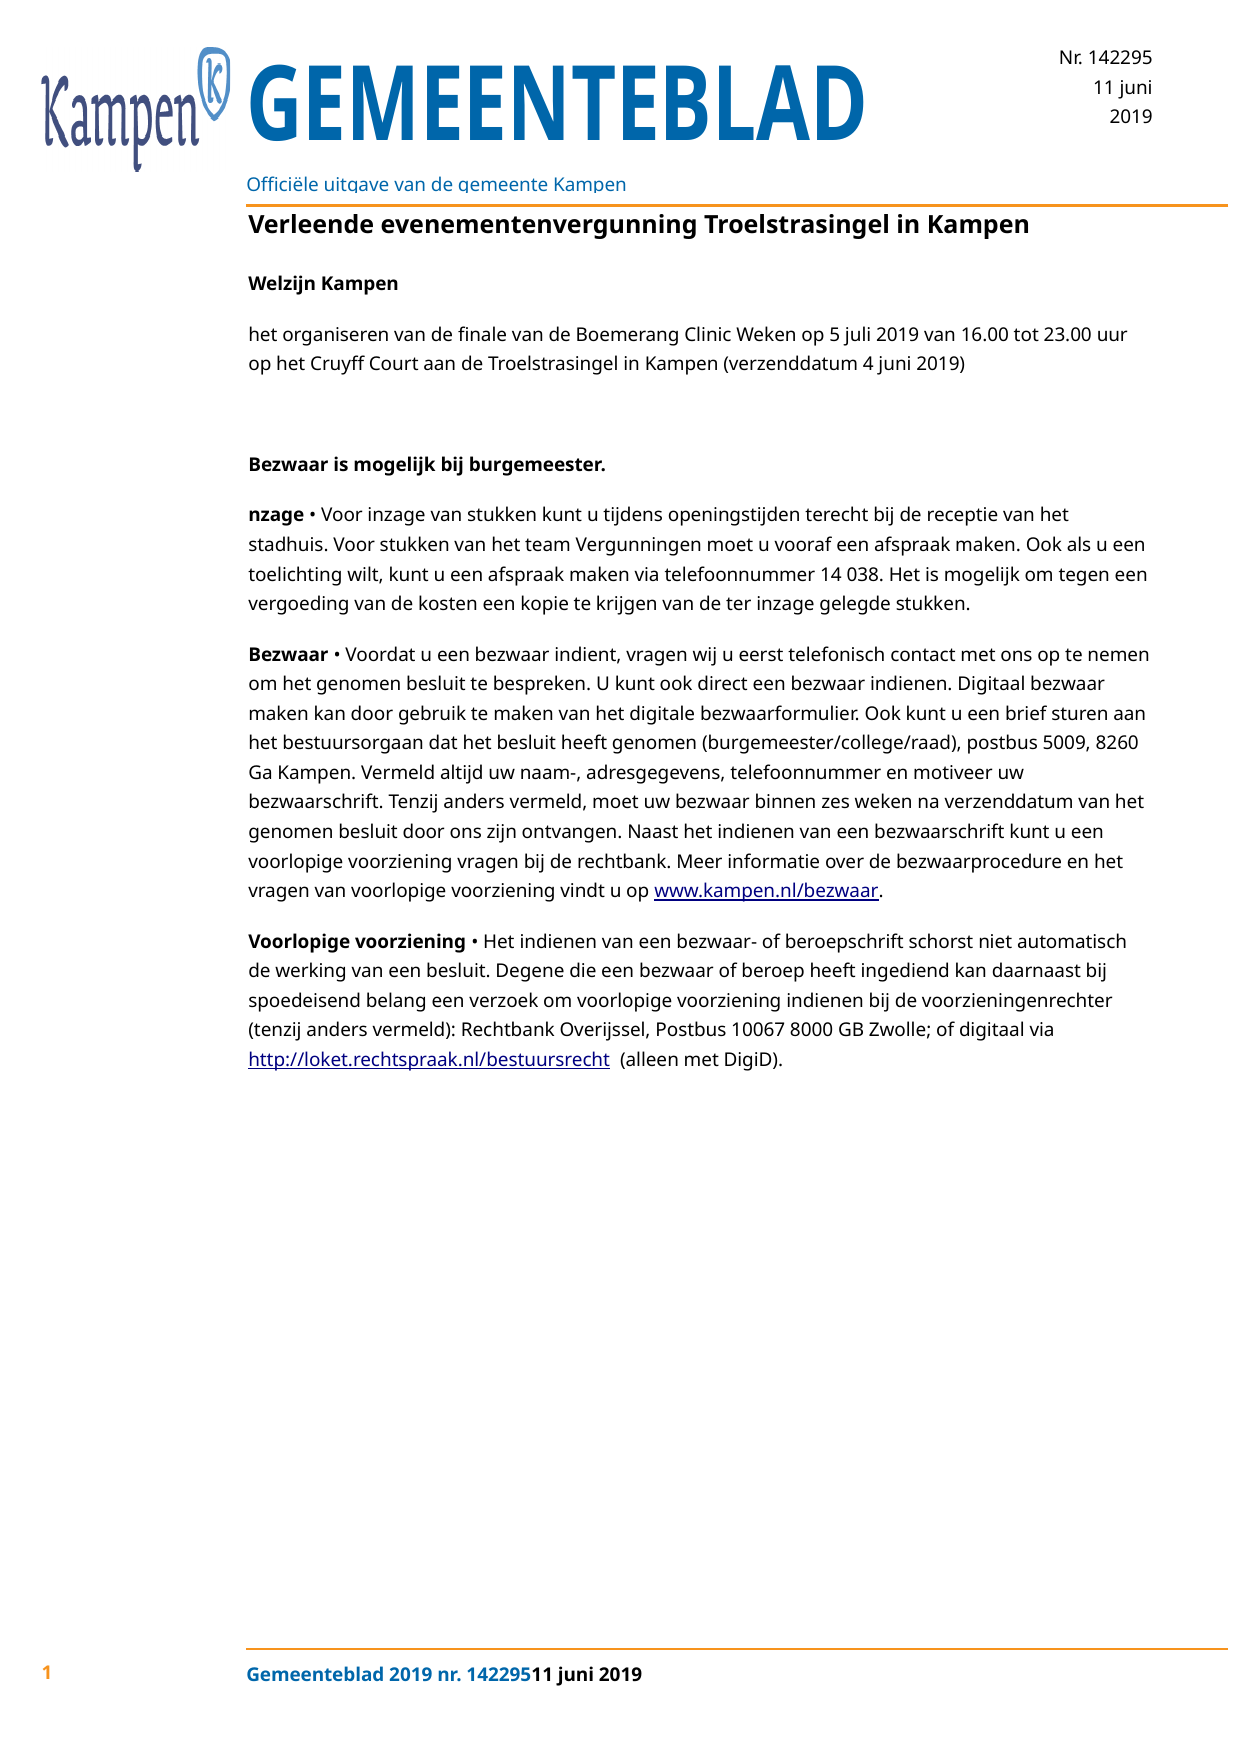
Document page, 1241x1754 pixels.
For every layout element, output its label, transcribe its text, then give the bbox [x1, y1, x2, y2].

text Bezwaar is mogelijk bij burgemeester. [248, 451, 1152, 477]
text Bezwaar • Voordat u een bezwaar indient, vragen wij u eerst telefonisch contact met ons op te nemen om het genomen besluit te bespreken. U kunt ook direct een bezwaar indienen. Digitaal bezwaar maken kan door gebruik te maken van het digitale bezwaarformulier. Ook kunt u een brief sturen aan het bestuursorgaan dat het besluit heeft genomen (burgemeester/college/raad), postbus 5009, 8260 Ga Kampen. Vermeld altijd uw naam-, adresgegevens, telefoonnummer en motiveer uw bezwaarschrift. Tenzij anders vermeld, moet uw bezwaar binnen zes weken na verzenddatum van het genomen besluit door ons zijn ontvangen. Naast het indienen van een bezwaarschrift kunt u een voorlopige voorziening vragen bij de rechtbank. Meer informatie over de bezwaarprocedure en het vragen van voorlopige voorziening vindt u op www.kampen.nl/bezwaar. [248, 641, 1152, 903]
text het organiseren van de finale van de Boemerang Clinic Weken op 5 juli 2019 van 16.00 tot 23.00 uur op het Cruyff Court aan de Troelstrasingel in Kampen (verzenddatum 4 juni 2019) [248, 321, 1152, 376]
text Voorlopige voorziening • Het indienen van een bezwaar- of beroepschrift schorst niet automatisch de werking van een besluit. Degene die een bezwaar of beroep heeft ingediend kan daarnaast bij spoedeisend belang een verzoek om voorlopige voorziening indienen bij de voorzieningenrechter (tenzij anders vermeld): Rechtbank Overijssel, Postbus 10067 8000 GB Zwolle; of digitaal via http://loket.rechtspraak.nl/bestuursrecht (alleen met DigiD). [248, 928, 1152, 1072]
picture [41, 47, 231, 172]
text Verleende evenementenvergunning Troelstrasingel in Kampen [248, 207, 1152, 241]
text Welzijn Kampen [248, 270, 1152, 296]
text nzage • Voor inzage van stukken kunt u tijdens openingstijden terecht bij de receptie van het stadhuis. Voor stukken van het team Vergunningen moet u vooraf een afspraak maken. Ook als u een toelichting wilt, kunt u een afspraak maken via telefoonnummer 14 038. Het is mogelijk om tegen een vergoeding van de kosten een kopie te krijgen van de ter inzage gelegde stukken. [248, 502, 1152, 616]
